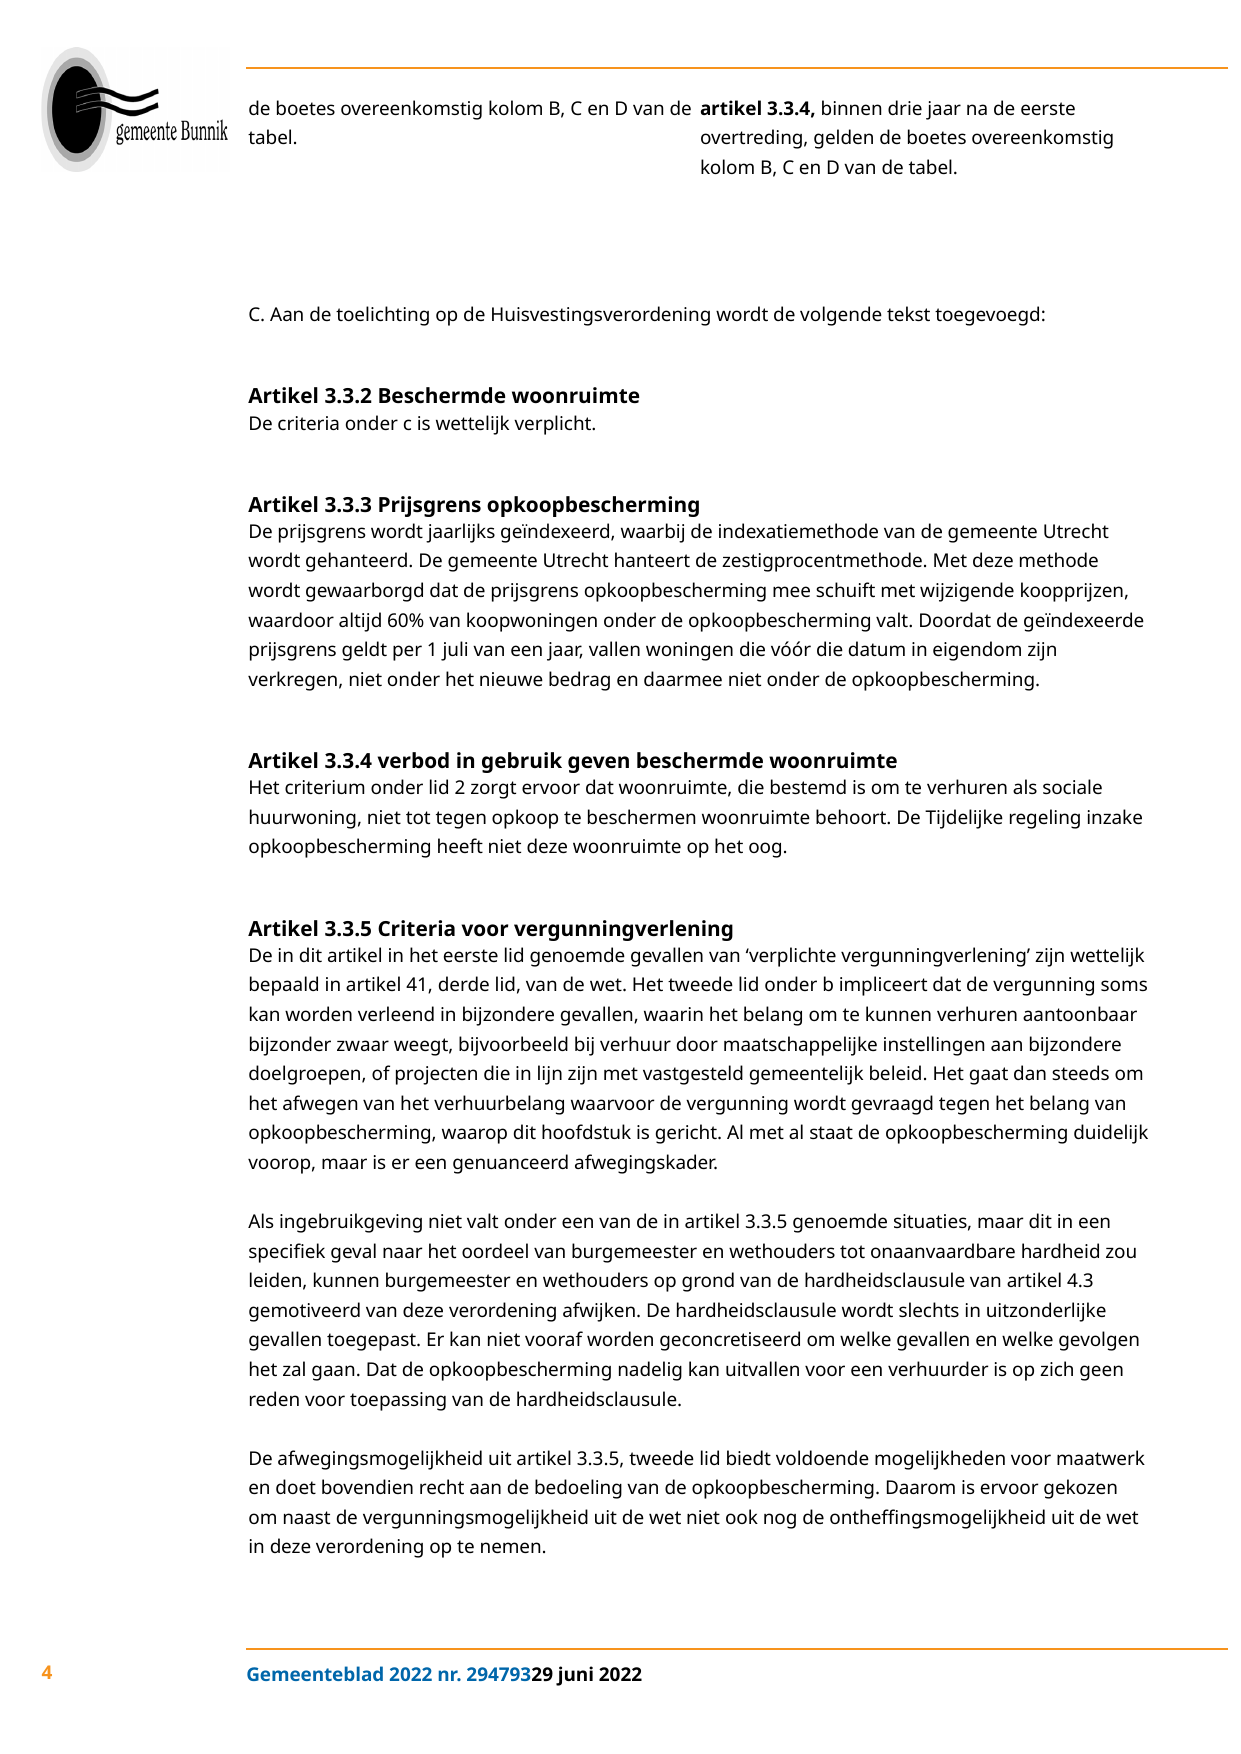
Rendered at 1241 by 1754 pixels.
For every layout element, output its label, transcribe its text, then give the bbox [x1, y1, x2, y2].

text Als ingebruikgeving niet valt onder een van de in artikel 3.3.5 genoemde situaties, maar dit in een specifiek geval naar het oordeel van burgemeester en wethouders tot onaanvaardbare hardheid zou leiden, kunnen burgemeester en wethouders op grond van de hardheidsclausule van artikel 4.3 gemotiveerd van deze verordening afwijken. De hardheidsclausule wordt slechts in uitzonderlijke gevallen toegepast. Er kan niet vooraf worden geconcretiseerd om welke gevallen en welke gevolgen het zal gaan. Dat de opkoopbescherming nadelig kan uitvallen voor een verhuurder is op zich geen reden voor toepassing van de hardheidsclausule. [248, 1208, 1152, 1412]
text C. Aan de toelichting op de Huisvestingsverordening wordt de volgende tekst toegevoegd: [248, 301, 1152, 327]
text De criteria onder c is wettelijk verplicht. [248, 410, 1152, 435]
text De prijsgrens wordt jaarlijks geïndexeerd, waarbij de indexatiemethode van de gemeente Utrecht wordt gehanteerd. De gemeente Utrecht hanteert de zestigprocentmethode. Met deze methode wordt gewaarborgd dat de prijsgrens opkoopbescherming mee schuift met wijzigende koopprijzen, waardoor altijd 60% van koopwoningen onder de opkoopbescherming valt. Doordat de geïndexeerde prijsgrens geldt per 1 juli van een jaar, vallen woningen die vóór die datum in eigendom zijn verkregen, niet onder het nieuwe bedrag en daarmee niet onder de opkoopbescherming. [248, 518, 1152, 692]
table_cell artikel 3.3.4, binnen drie jaar na de eerste overtreding, gelden de boetes overeenkomstig kolom B, C en D van de tabel. [700, 95, 1152, 239]
text Artikel 3.3.2 Beschermde woonruimte [248, 381, 1152, 410]
table_cell de boetes overeenkomstig kolom B, C en D van de tabel. [248, 95, 700, 239]
text Het criterium onder lid 2 zorgt ervoor dat woonruimte, die bestemd is om te verhuren als sociale huurwoning, niet tot tegen opkoop te beschermen woonruimte behoort. De Tijdelijke regeling inzake opkoopbescherming heeft niet deze woonruimte op het oog. [248, 774, 1152, 859]
text De in dit artikel in het eerste lid genoemde gevallen van ‘verplichte vergunningverlening’ zijn wettelijk bepaald in artikel 41, derde lid, van de wet. Het tweede lid onder b impliceert dat de vergunning soms kan worden verleend in bijzondere gevallen, waarin het belang om te kunnen verhuren aantoonbaar bijzonder zwaar weegt, bijvoorbeeld bij verhuur door maatschappelijke instellingen aan bijzondere doelgroepen, of projecten die in lijn zijn met vastgesteld gemeentelijk beleid. Het gaat dan steeds om het afwegen van het verhuurbelang waarvoor de vergunning wordt gevraagd tegen het belang van opkoopbescherming, waarop dit hoofdstuk is gericht. Al met al staat de opkoopbescherming duidelijk voorop, maar is er een genuanceerd afwegingskader. [248, 942, 1152, 1175]
text Artikel 3.3.4 verbod in gebruik geven beschermde woonruimte [248, 746, 1152, 774]
picture [41, 47, 231, 172]
text Artikel 3.3.3 Prijsgrens opkoopbescherming [248, 490, 1152, 518]
text De afwegingsmogelijkheid uit artikel 3.3.5, tweede lid biedt voldoende mogelijkheden voor maatwerk en doet bovendien recht aan de bedoeling van de opkoopbescherming. Daarom is ervoor gekozen om naast de vergunningsmogelijkheid uit de wet niet ook nog de ontheffingsmogelijkheid uit de wet in deze verordening op te nemen. [248, 1445, 1152, 1559]
text Artikel 3.3.5 Criteria voor vergunningverlening [248, 914, 1152, 942]
